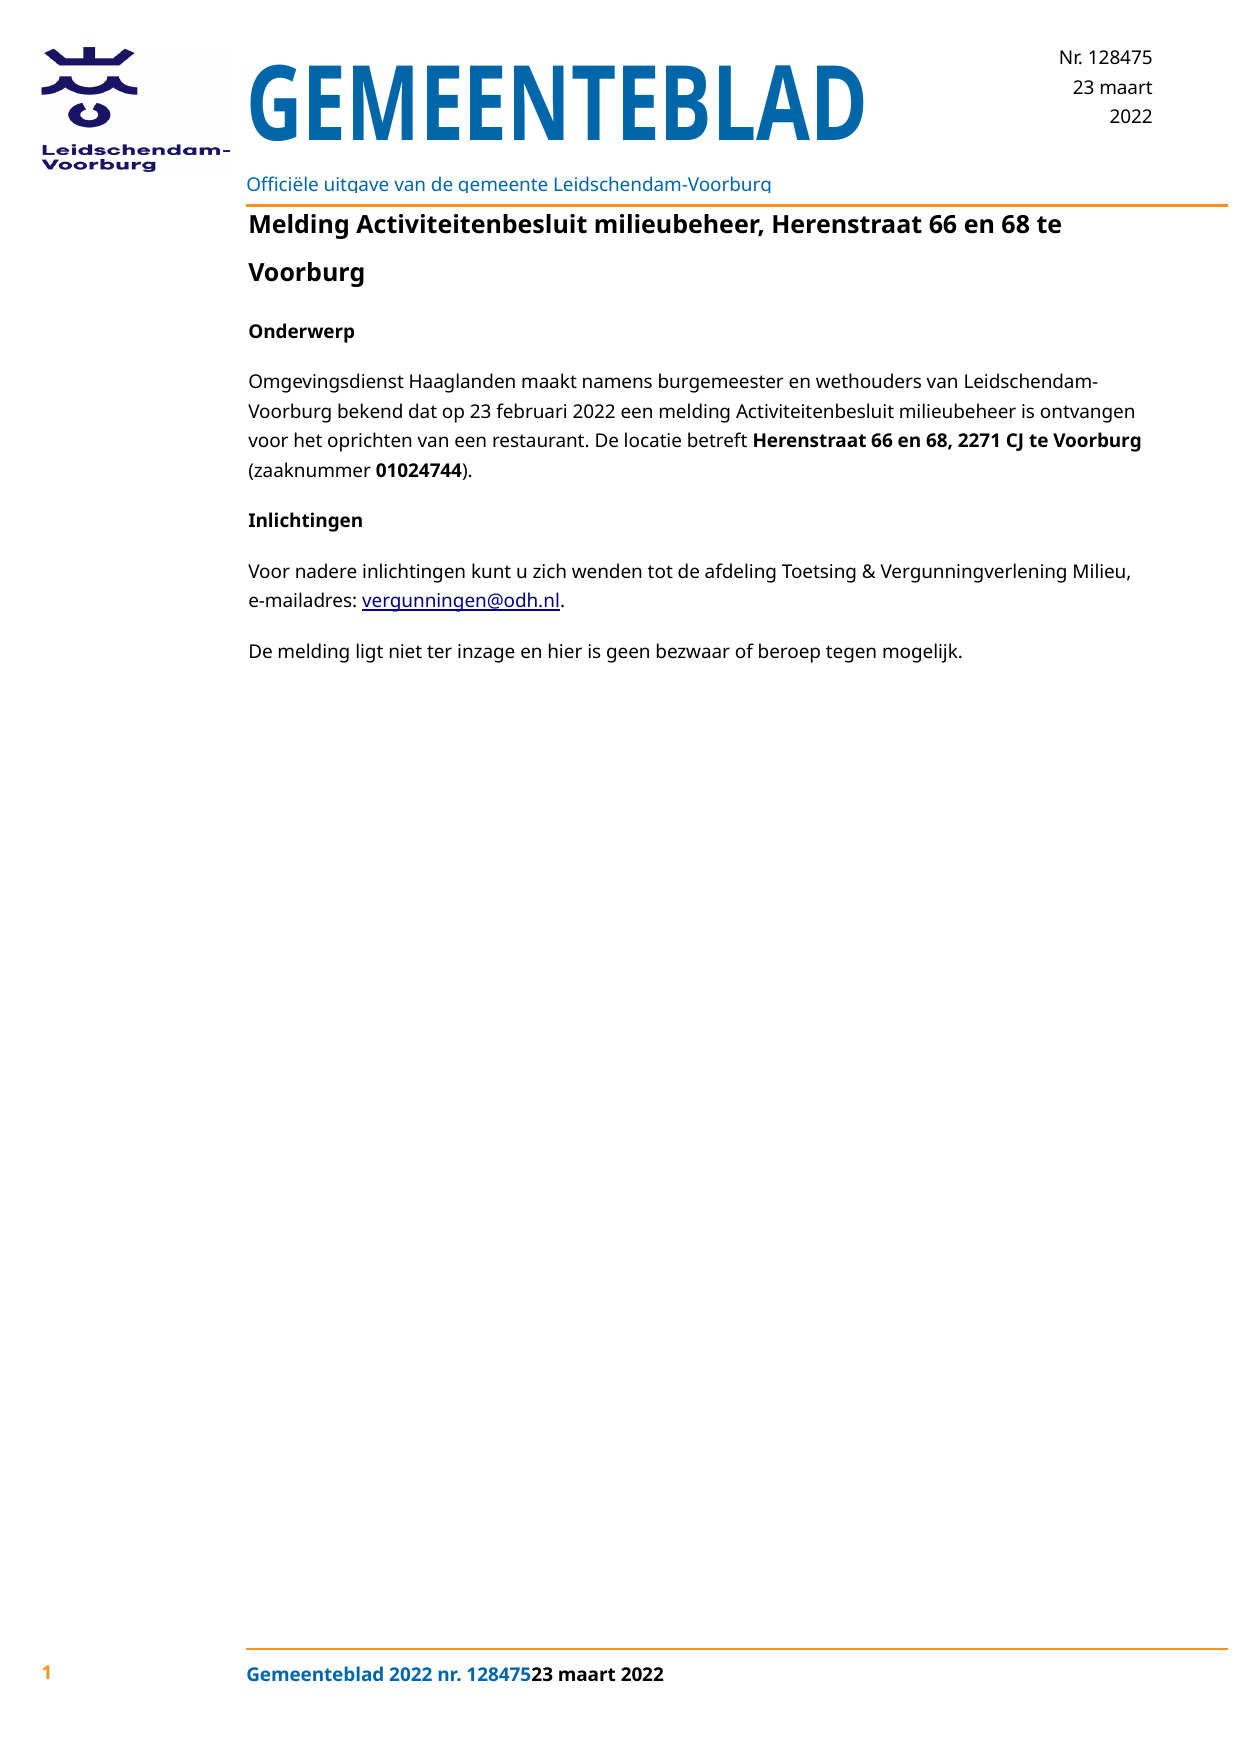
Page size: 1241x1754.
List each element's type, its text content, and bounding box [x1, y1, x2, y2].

text Voor nadere inlichtingen kunt u zich wenden tot de afdeling Toetsing & Vergunningverlening Milieu, e-mailadres: vergunningen@odh.nl. [248, 558, 1152, 613]
text Melding Activiteitenbesluit milieubeheer, Herenstraat 66 en 68 te Voorburg [248, 207, 1152, 288]
text Inlichtingen [248, 507, 1152, 533]
text De melding ligt niet ter inzage en hier is geen bezwaar of beroep tegen mogelijk. [248, 638, 1152, 664]
text Omgevingsdienst Haaglanden maakt namens burgemeester en wethouders van Leidschendam-Voorburg bekend dat op 23 februari 2022 een melding Activiteitenbesluit milieubeheer is ontvangen voor het oprichten van een restaurant. De locatie betreft Herenstraat 66 en 68, 2271 CJ te Voorburg (zaaknummer 01024744). [248, 368, 1152, 483]
picture [41, 47, 231, 172]
text Onderwerp [248, 318, 1152, 344]
